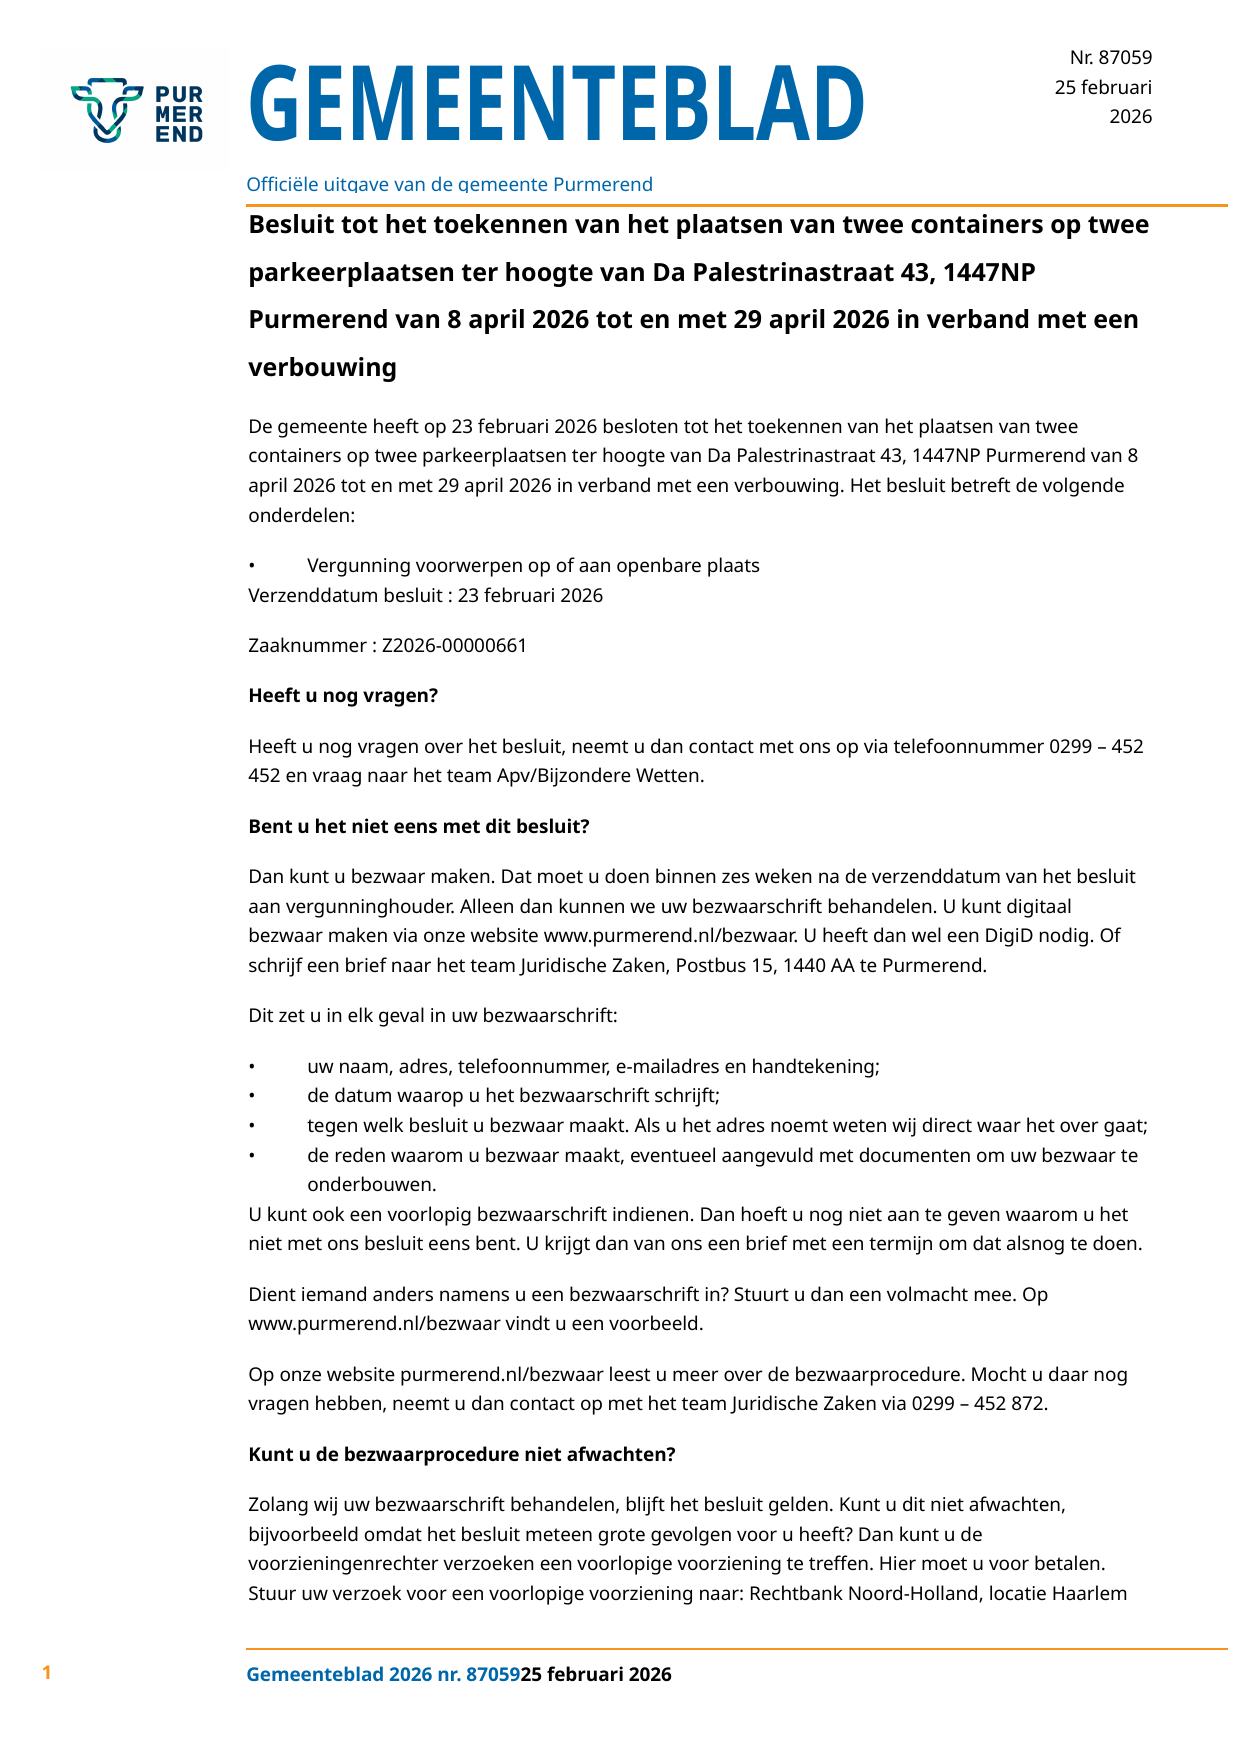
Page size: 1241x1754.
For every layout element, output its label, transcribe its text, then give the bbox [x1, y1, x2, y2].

text Dient iemand anders namens u een bezwaarschrift in? Stuurt u dan een volmacht mee. Op www.purmerend.nl/bezwaar vindt u een voorbeeld. [248, 1281, 1152, 1336]
picture [41, 47, 231, 172]
list de reden waarom u bezwaar maakt, eventueel aangevuld met documenten om uw bezwaar te onderbouwen. [248, 1142, 1152, 1197]
text Op onze website purmerend.nl/bezwaar leest u meer over de bezwaarprocedure. Mocht u daar nog vragen hebben, neemt u dan contact op met het team Juridische Zaken via 0299 – 452 872. [248, 1361, 1152, 1416]
text Besluit tot het toekennen van het plaatsen van twee containers op twee parkeerplaatsen ter hoogte van Da Palestrinastraat 43, 1447NP Purmerend van 8 april 2026 tot en met 29 april 2026 in verband met een verbouwing [248, 207, 1152, 384]
text De gemeente heeft op 23 februari 2026 besloten tot het toekennen van het plaatsen van twee containers op twee parkeerplaatsen ter hoogte van Da Palestrinastraat 43, 1447NP Purmerend van 8 april 2026 tot en met 29 april 2026 in verband met een verbouwing. Het besluit betreft de volgende onderdelen: [248, 413, 1152, 528]
text Zolang wij uw bezwaarschrift behandelen, blijft het besluit gelden. Kunt u dit niet afwachten, bijvoorbeeld omdat het besluit meteen grote gevolgen voor u heeft? Dan kunt u de voorzieningenrechter verzoeken een voorlopige voorziening te treffen. Hier moet u voor betalen. Stuur uw verzoek voor een voorlopige voorziening naar: Rechtbank Noord-Holland, locatie Haarlem [248, 1491, 1152, 1606]
text Heeft u nog vragen over het besluit, neemt u dan contact met ons op via telefoonnummer 0299 – 452 452 en vraag naar het team Apv/Bijzondere Wetten. [248, 733, 1152, 788]
list de datum waarop u het bezwaarschrift schrijft; [248, 1083, 1152, 1108]
text U kunt ook een voorlopig bezwaarschrift indienen. Dan hoeft u nog niet aan te geven waarom u het niet met ons besluit eens bent. U krijgt dan van ons een brief met een termijn om dat alsnog te doen. [248, 1201, 1152, 1256]
text Heeft u nog vragen? [248, 683, 1152, 708]
list tegen welk besluit u bezwaar maakt. Als u het adres noemt weten wij direct waar het over gaat; [248, 1112, 1152, 1138]
text Kunt u de bezwaarprocedure niet afwachten? [248, 1441, 1152, 1467]
text Verzenddatum besluit : 23 februari 2026 [248, 582, 1152, 608]
list Vergunning voorwerpen op of aan openbare plaats [248, 552, 1152, 578]
text Zaaknummer : Z2026-00000661 [248, 632, 1152, 658]
text Dan kunt u bezwaar maken. Dat moet u doen binnen zes weken na de verzenddatum van het besluit aan vergunninghouder. Alleen dan kunnen we uw bezwaarschrift behandelen. U kunt digitaal bezwaar maken via onze website www.purmerend.nl/bezwaar. U heeft dan wel een DigiD nodig. Of schrijf een brief naar het team Juridische Zaken, Postbus 15, 1440 AA te Purmerend. [248, 863, 1152, 978]
text Dit zet u in elk geval in uw bezwaarschrift: [248, 1003, 1152, 1028]
list uw naam, adres, telefoonnummer, e-mailadres en handtekening; [248, 1053, 1152, 1079]
text Bent u het niet eens met dit besluit? [248, 813, 1152, 839]
